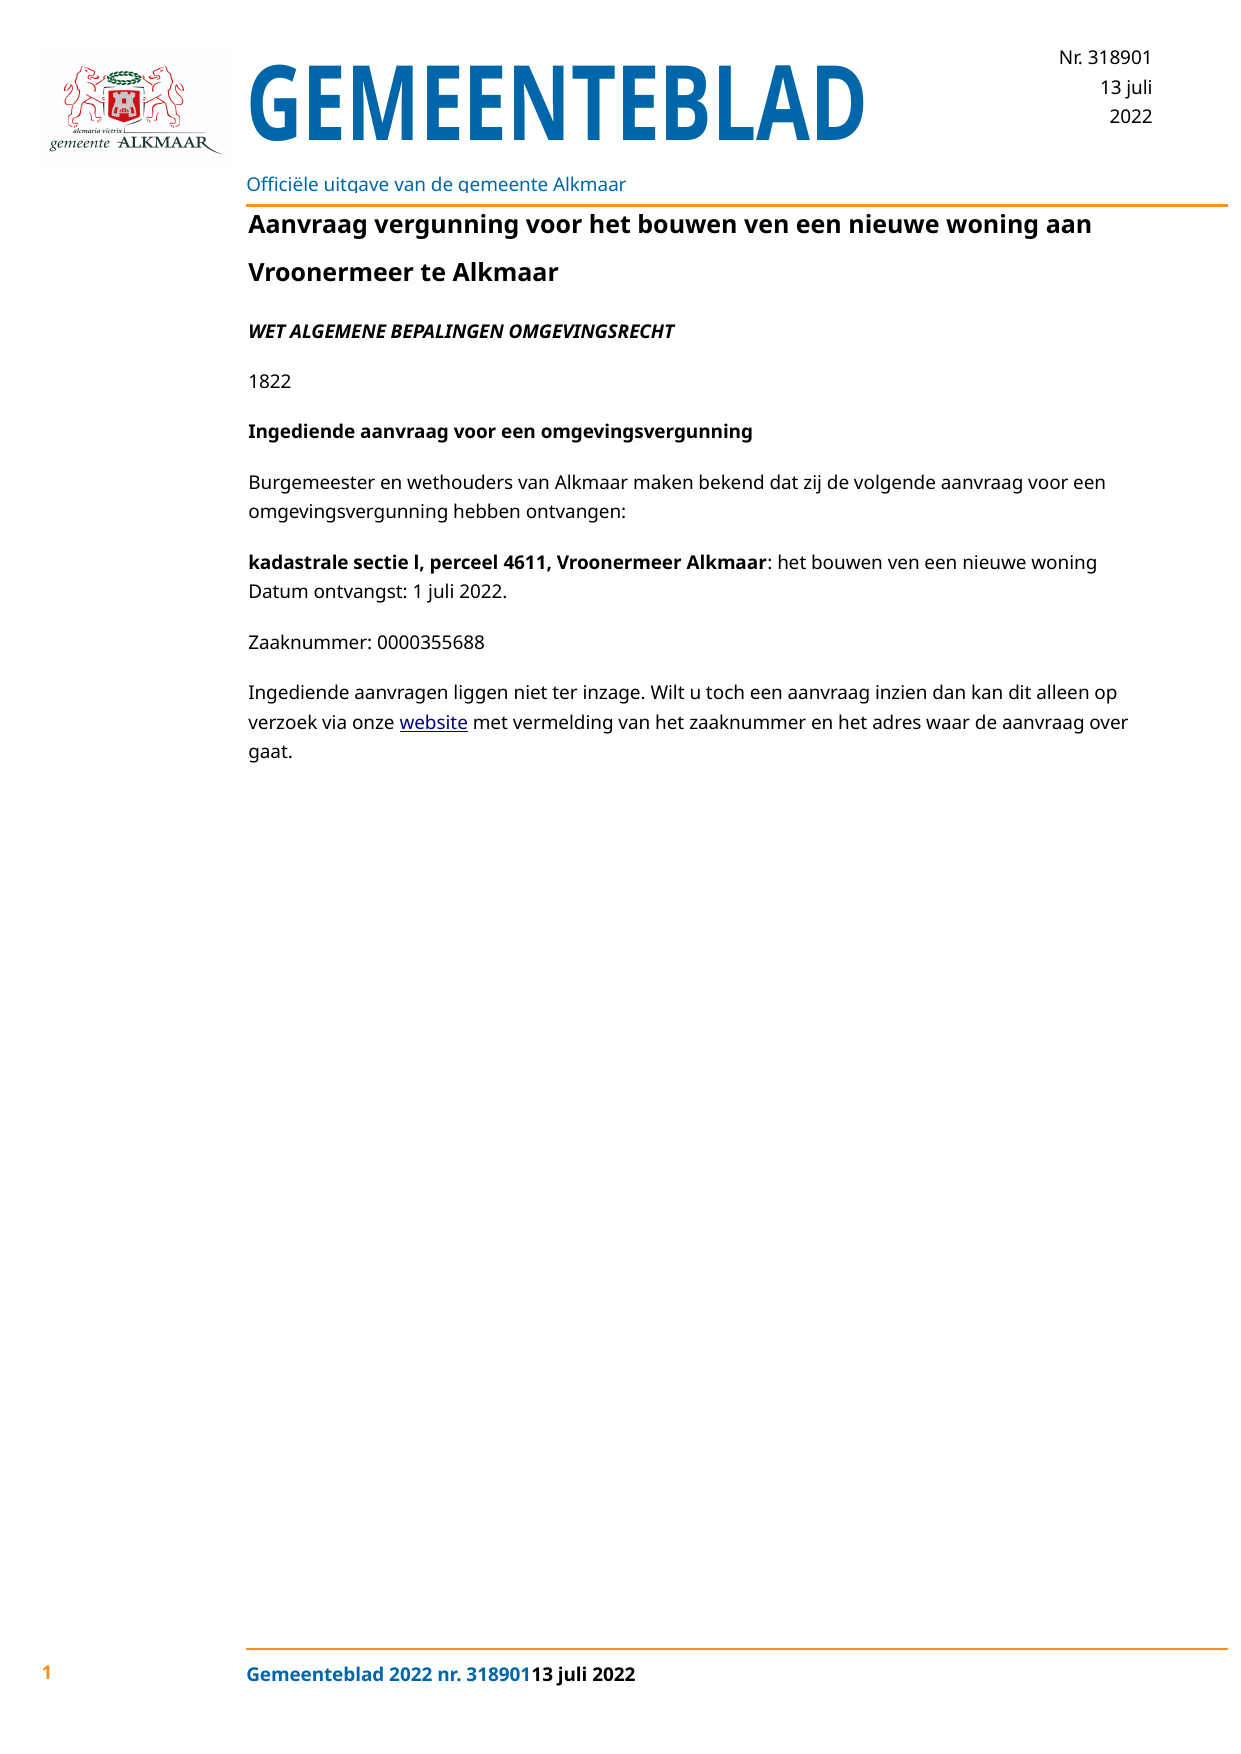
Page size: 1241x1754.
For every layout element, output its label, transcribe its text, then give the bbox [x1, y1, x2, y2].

text WET ALGEMENE BEPALINGEN OMGEVINGSRECHT [248, 318, 1152, 344]
text Ingediende aanvragen liggen niet ter inzage. Wilt u toch een aanvraag inzien dan kan dit alleen op verzoek via onze website met vermelding van het zaaknummer en het adres waar de aanvraag over gaat. [248, 679, 1152, 764]
picture [41, 47, 231, 172]
text Burgemeester en wethouders van Alkmaar maken bekend dat zij de volgende aanvraag voor een omgevingsvergunning hebben ontvangen: [248, 469, 1152, 524]
text 1822 [248, 368, 1152, 394]
text kadastrale sectie l, perceel 4611, Vroonermeer Alkmaar: het bouwen ven een nieuwe woning Datum ontvangst: 1 juli 2022. [248, 549, 1152, 604]
text Ingediende aanvraag voor een omgevingsvergunning [248, 419, 1152, 444]
text Zaaknummer: 0000355688 [248, 629, 1152, 655]
text Aanvraag vergunning voor het bouwen ven een nieuwe woning aan Vroonermeer te Alkmaar [248, 207, 1152, 288]
